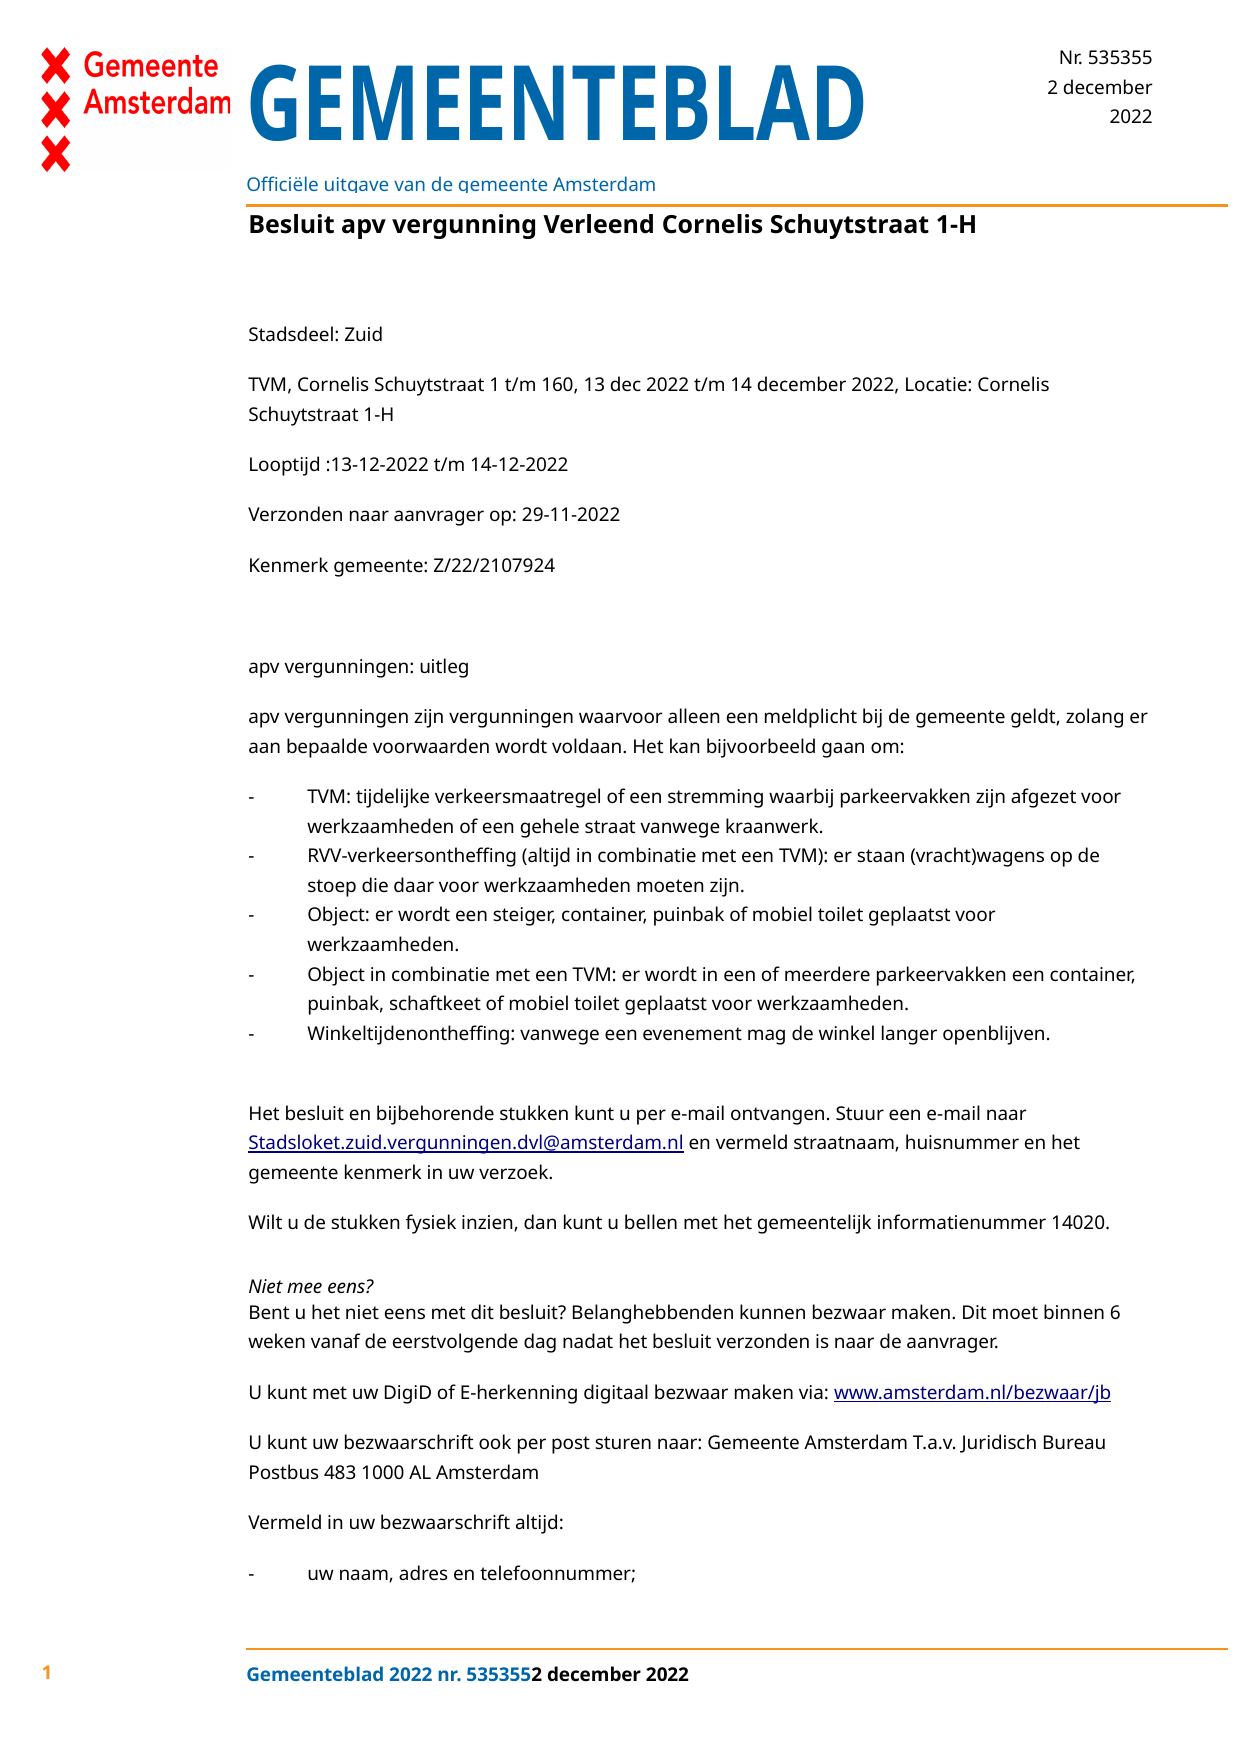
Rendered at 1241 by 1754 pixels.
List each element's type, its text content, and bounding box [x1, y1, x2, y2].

list Winkeltijdenontheffing: vanwege een evenement mag de winkel langer openblijven. [248, 1020, 1152, 1046]
text Niet mee eens? [248, 1273, 1152, 1299]
text apv vergunningen zijn vergunningen waarvoor alleen een meldplicht bij de gemeente geldt, zolang er aan bepaalde voorwaarden wordt voldaan. Het kan bijvoorbeeld gaan om: [248, 703, 1152, 758]
text Bent u het niet eens met dit besluit? Belanghebbenden kunnen bezwaar maken. Dit moet binnen 6 weken vanaf de eerstvolgende dag nadat het besluit verzonden is naar de aanvrager. [248, 1299, 1152, 1354]
text Het besluit en bijbehorende stukken kunt u per e-mail ontvangen. Stuur een e-mail naar Stadsloket.zuid.vergunningen.dvl@amsterdam.nl en vermeld straatnaam, huisnummer en het gemeente kenmerk in uw verzoek. [248, 1100, 1152, 1185]
text TVM, Cornelis Schuytstraat 1 t/m 160, 13 dec 2022 t/m 14 december 2022, Locatie: Cornelis Schuytstraat 1-H [248, 371, 1152, 426]
text Looptijd :13-12-2022 t/m 14-12-2022 [248, 451, 1152, 477]
text U kunt met uw DigiD of E-herkenning digitaal bezwaar maken via: www.amsterdam.nl/bezwaar/jb [248, 1379, 1152, 1405]
text Stadsdeel: Zuid [248, 321, 1152, 346]
list Object: er wordt een steiger, container, puinbak of mobiel toilet geplaatst voor werkzaamheden. [248, 902, 1152, 957]
text apv vergunningen: uitleg [248, 653, 1152, 678]
text Besluit apv vergunning Verleend Cornelis Schuytstraat 1-H [248, 207, 1152, 241]
text Wilt u de stukken fysiek inzien, dan kunt u bellen met het gemeentelijk informatienummer 14020. [248, 1209, 1152, 1235]
text Verzonden naar aanvrager op: 29-11-2022 [248, 502, 1152, 527]
list RVV-verkeersontheffing (altijd in combinatie met een TVM): er staan (vracht)wagens op de stoep die daar voor werkzaamheden moeten zijn. [248, 842, 1152, 898]
picture [41, 47, 231, 172]
text Kenmerk gemeente: Z/22/2107924 [248, 552, 1152, 578]
list TVM: tijdelijke verkeersmaatregel of een stremming waarbij parkeervakken zijn afgezet voor werkzaamheden of een gehele straat vanwege kraanwerk. [248, 783, 1152, 838]
list Object in combinatie met een TVM: er wordt in een of meerdere parkeervakken een container, puinbak, schaftkeet of mobiel toilet geplaatst voor werkzaamheden. [248, 961, 1152, 1016]
text Vermeld in uw bezwaarschrift altijd: [248, 1509, 1152, 1535]
list uw naam, adres en telefoonnummer; [248, 1560, 1152, 1586]
text U kunt uw bezwaarschrift ook per post sturen naar: Gemeente Amsterdam T.a.v. Juridisch Bureau Postbus 483 1000 AL Amsterdam [248, 1429, 1152, 1485]
